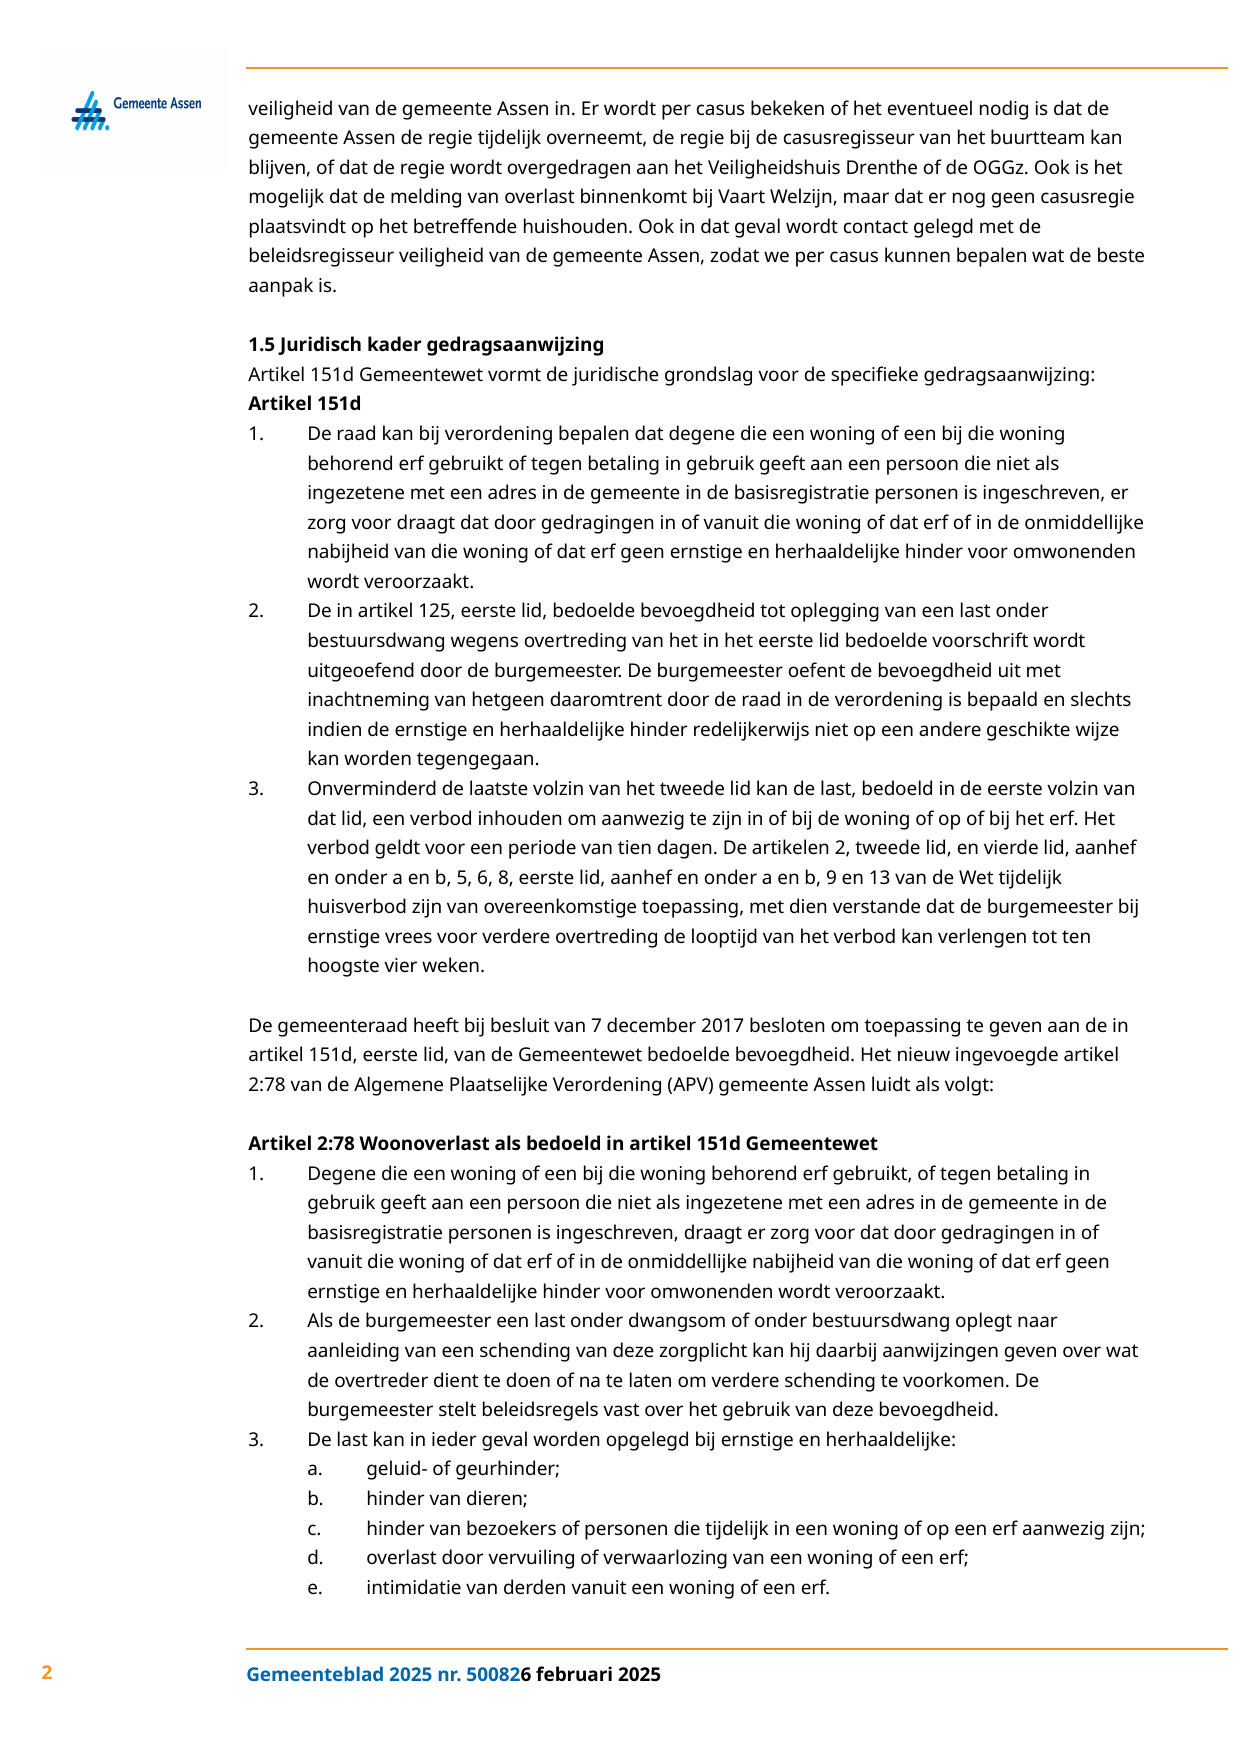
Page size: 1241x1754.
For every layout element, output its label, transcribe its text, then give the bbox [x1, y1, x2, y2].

list hinder van dieren; [307, 1485, 1152, 1511]
text 1.5 Juridisch kader gedragsaanwijzing [248, 331, 1152, 357]
text Artikel 151d [248, 391, 1152, 416]
list Onverminderd de laatste volzin van het tweede lid kan de last, bedoeld in de eerste volzin van dat lid, een verbod inhouden om aanwezig te zijn in of bij de woning of op of bij het erf. Het verbod geldt voor een periode van tien dagen. De artikelen 2, tweede lid, en vierde lid, aanhef en onder a en b, 5, 6, 8, eerste lid, aanhef en onder a en b, 9 en 13 van de Wet tijdelijk huisverbod zijn van overeenkomstige toepassing, met dien verstande dat de burgemeester bij ernstige vrees voor verdere overtreding de looptijd van het verbod kan verlengen tot ten hoogste vier weken. [248, 775, 1152, 978]
text Artikel 151d Gemeentewet vormt de juridische grondslag voor de specifieke gedragsaanwijzing: [248, 361, 1152, 387]
list Degene die een woning of een bij die woning behorend erf gebruikt, of tegen betaling in gebruik geeft aan een persoon die niet als ingezetene met een adres in de gemeente in de basisregistratie personen is ingeschreven, draagt er zorg voor dat door gedragingen in of vanuit die woning of dat erf of in de onmiddellijke nabijheid van die woning of dat erf geen ernstige en herhaaldelijke hinder voor omwonenden wordt veroorzaakt. [248, 1160, 1152, 1304]
list overlast door vervuiling of verwaarlozing van een woning of een erf; [307, 1544, 1152, 1570]
list De last kan in ieder geval worden opgelegd bij ernstige en herhaaldelijke: [248, 1426, 1152, 1452]
picture [41, 47, 231, 172]
text veiligheid van de gemeente Assen in. Er wordt per casus bekeken of het eventueel nodig is dat de gemeente Assen de regie tijdelijk overneemt, de regie bij de casusregisseur van het buurtteam kan blijven, of dat de regie wordt overgedragen aan het Veiligheidshuis Drenthe of de OGGz. Ook is het mogelijk dat de melding van overlast binnenkomt bij Vaart Welzijn, maar dat er nog geen casusregie plaatsvindt op het betreffende huishouden. Ook in dat geval wordt contact gelegd met de beleidsregisseur veiligheid van de gemeente Assen, zodat we per casus kunnen bepalen wat de beste aanpak is. [248, 95, 1152, 298]
text Artikel 2:78 Woonoverlast als bedoeld in artikel 151d Gemeentewet [248, 1130, 1152, 1156]
text De gemeenteraad heeft bij besluit van 7 december 2017 besloten om toepassing te geven aan de in artikel 151d, eerste lid, van de Gemeentewet bedoelde bevoegdheid. Het nieuw ingevoegde artikel 2:78 van de Algemene Plaatselijke Verordening (APV) gemeente Assen luidt als volgt: [248, 1012, 1152, 1097]
list Als de burgemeester een last onder dwangsom of onder bestuursdwang oplegt naar aanleiding van een schending van deze zorgplicht kan hij daarbij aanwijzingen geven over wat de overtreder dient te doen of na te laten om verdere schending te voorkomen. De burgemeester stelt beleidsregels vast over het gebruik van deze bevoegdheid. [248, 1308, 1152, 1422]
list intimidatie van derden vanuit een woning of een erf. [307, 1574, 1152, 1600]
list geluid- of geurhinder; [307, 1456, 1152, 1481]
list De raad kan bij verordening bepalen dat degene die een woning of een bij die woning behorend erf gebruikt of tegen betaling in gebruik geeft aan een persoon die niet als ingezetene met een adres in de gemeente in de basisregistratie personen is ingeschreven, er zorg voor draagt dat door gedragingen in of vanuit die woning of dat erf of in de onmiddellijke nabijheid van die woning of dat erf geen ernstige en herhaaldelijke hinder voor omwonenden wordt veroorzaakt. [248, 420, 1152, 594]
list hinder van bezoekers of personen die tijdelijk in een woning of op een erf aanwezig zijn; [307, 1515, 1152, 1541]
list De in artikel 125, eerste lid, bedoelde bevoegdheid tot oplegging van een last onder bestuursdwang wegens overtreding van het in het eerste lid bedoelde voorschrift wordt uitgeoefend door de burgemeester. De burgemeester oefent de bevoegdheid uit met inachtneming van hetgeen daaromtrent door de raad in de verordening is bepaald en slechts indien de ernstige en herhaaldelijke hinder redelijkerwijs niet op een andere geschikte wijze kan worden tegengegaan. [248, 598, 1152, 771]
